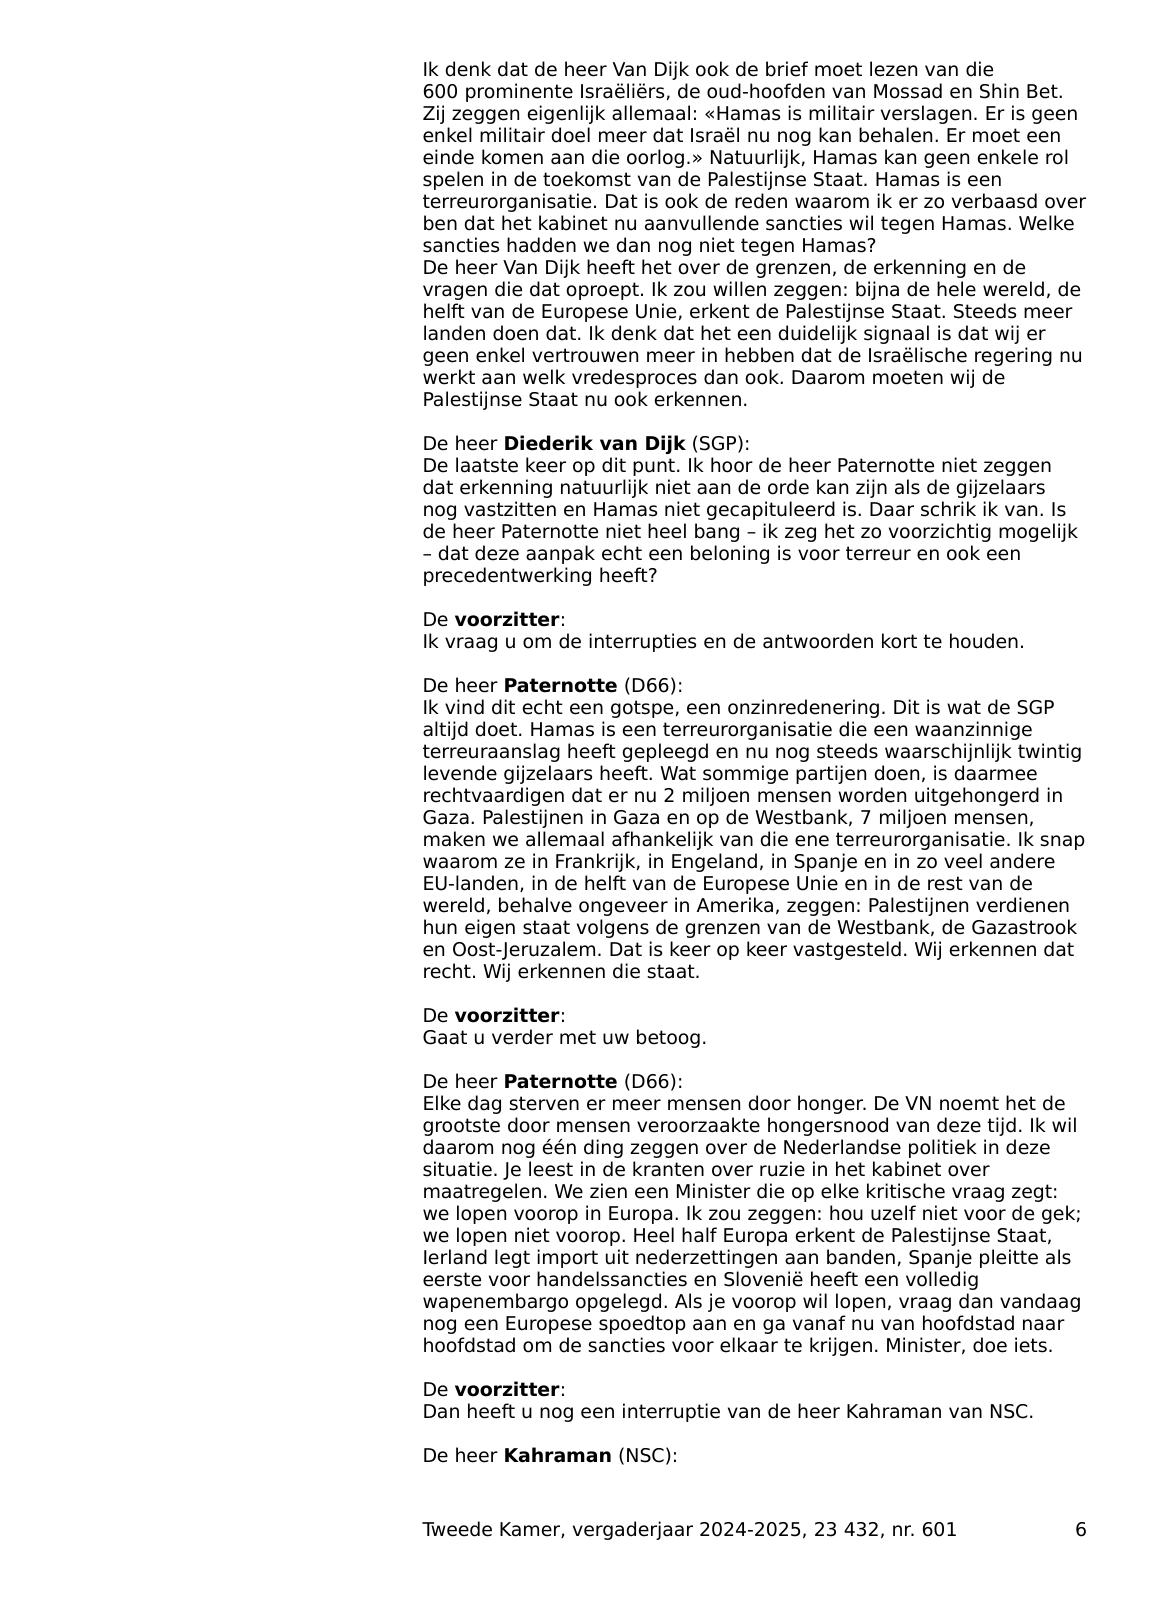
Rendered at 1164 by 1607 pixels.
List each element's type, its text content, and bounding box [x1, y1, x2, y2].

text De voorzitter: [422, 1005, 1087, 1027]
text De voorzitter: [422, 609, 1087, 631]
text De voorzitter: [422, 1379, 1087, 1401]
text De heer Paternotte (D66): [422, 675, 1087, 697]
text De heer Van Dijk heeft het over de grenzen, de erkenning en de vragen die dat oproept. Ik zou willen zeggen: bijna de hele wereld, de helft van de Europese Unie, erkent de Palestijnse Staat. Steeds meer landen doen dat. Ik denk dat het een duidelijk signaal is dat wij er geen enkel vertrouwen meer in hebben dat de Israëlische regering nu werkt aan welk vredesproces dan ook. Daarom moeten wij de Palestijnse Staat nu ook erkennen. [422, 257, 1087, 411]
text Gaat u verder met uw betoog. [422, 1027, 1087, 1049]
text De heer Paternotte (D66): [422, 1071, 1087, 1093]
text Ik vind dit echt een gotspe, een onzinredenering. Dit is wat de SGP altijd doet. Hamas is een terreurorganisatie die een waanzinnige terreuraanslag heeft gepleegd en nu nog steeds waarschijnlijk twintig levende gijzelaars heeft. Wat sommige partijen doen, is daarmee rechtvaardigen dat er nu 2 miljoen mensen worden uitgehongerd in Gaza. Palestijnen in Gaza en op de Westbank, 7 miljoen mensen, maken we allemaal afhankelijk van die ene terreurorganisatie. Ik snap waarom ze in Frankrijk, in Engeland, in Spanje en in zo veel andere EU-landen, in de helft van de Europese Unie en in de rest van de wereld, behalve ongeveer in Amerika, zeggen: Palestijnen verdienen hun eigen staat volgens de grenzen van de Westbank, de Gazastrook en Oost-Jeruzalem. Dat is keer op keer vastgesteld. Wij erkennen dat recht. Wij erkennen die staat. [422, 697, 1087, 983]
text Elke dag sterven er meer mensen door honger. De VN noemt het de grootste door mensen veroorzaakte hongersnood van deze tijd. Ik wil daarom nog één ding zeggen over de Nederlandse politiek in deze situatie. Je leest in de kranten over ruzie in het kabinet over maatregelen. We zien een Minister die op elke kritische vraag zegt: we lopen voorop in Europa. Ik zou zeggen: hou uzelf niet voor de gek; we lopen niet voorop. Heel half Europa erkent de Palestijnse Staat, Ierland legt import uit nederzettingen aan banden, Spanje pleitte als eerste voor handelssancties en Slovenië heeft een volledig wapenembargo opgelegd. Als je voorop wil lopen, vraag dan vandaag nog een Europese spoedtop aan en ga vanaf nu van hoofdstad naar hoofdstad om de sancties voor elkaar te krijgen. Minister, doe iets. [422, 1093, 1087, 1357]
text De laatste keer op dit punt. Ik hoor de heer Paternotte niet zeggen dat erkenning natuurlijk niet aan de orde kan zijn als de gijzelaars nog vastzitten en Hamas niet gecapituleerd is. Daar schrik ik van. Is de heer Paternotte niet heel bang – ik zeg het zo voorzichtig mogelijk – dat deze aanpak echt een beloning is voor terreur en ook een precedentwerking heeft? [422, 455, 1087, 587]
text Ik denk dat de heer Van Dijk ook de brief moet lezen van die 600 prominente Israëliërs, de oud-hoofden van Mossad en Shin Bet. Zij zeggen eigenlijk allemaal: «Hamas is militair verslagen. Er is geen enkel militair doel meer dat Israël nu nog kan behalen. Er moet een einde komen aan die oorlog.» Natuurlijk, Hamas kan geen enkele rol spelen in de toekomst van de Palestijnse Staat. Hamas is een terreurorganisatie. Dat is ook de reden waarom ik er zo verbaasd over ben dat het kabinet nu aanvullende sancties wil tegen Hamas. Welke sancties hadden we dan nog niet tegen Hamas? [422, 59, 1087, 257]
text De heer Diederik van Dijk (SGP): [422, 433, 1087, 455]
text Ik vraag u om de interrupties en de antwoorden kort te houden. [422, 631, 1087, 653]
text De heer Kahraman (NSC): [422, 1445, 1087, 1467]
text Dan heeft u nog een interruptie van de heer Kahraman van NSC. [422, 1401, 1087, 1423]
